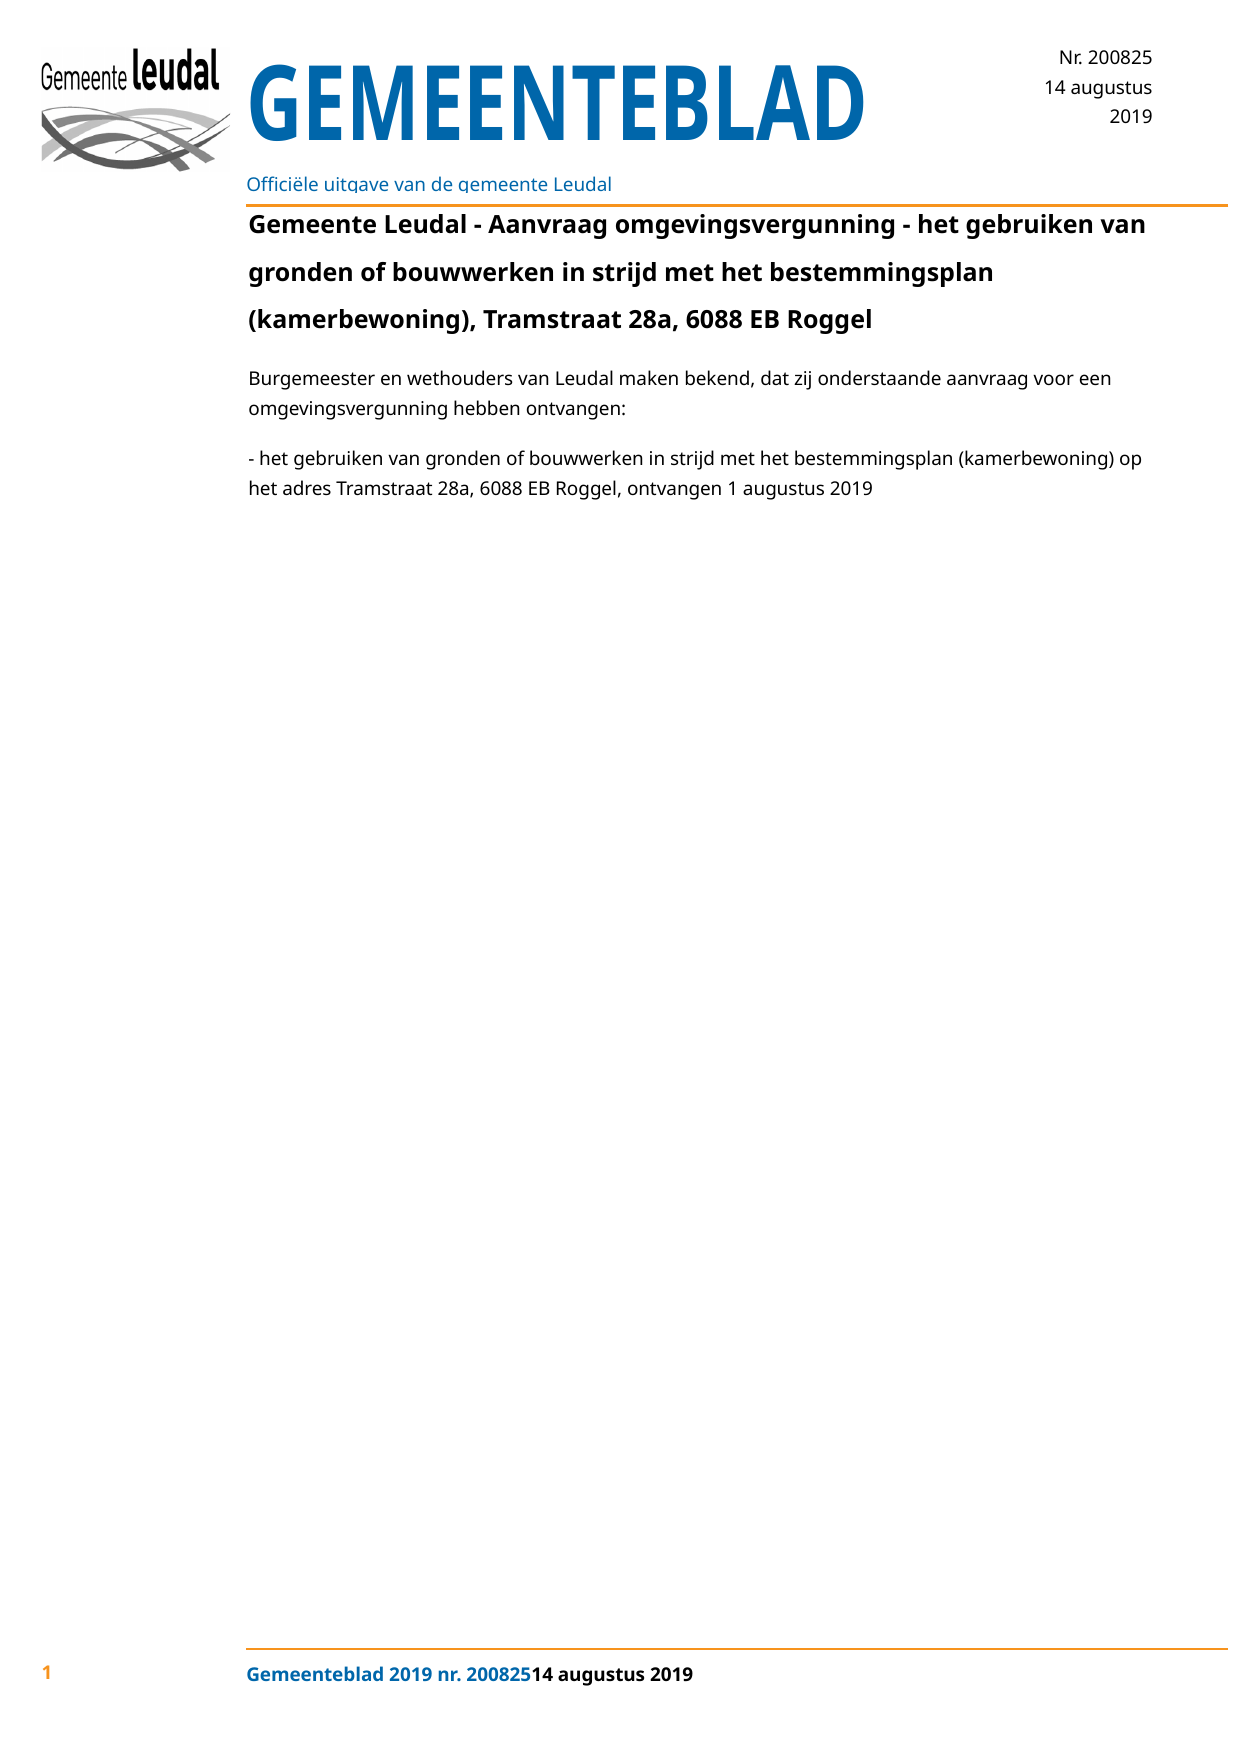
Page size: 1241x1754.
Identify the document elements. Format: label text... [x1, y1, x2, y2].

text Burgemeester en wethouders van Leudal maken bekend, dat zij onderstaande aanvraag voor een omgevingsvergunning hebben ontvangen: [248, 366, 1152, 421]
text Gemeente Leudal - Aanvraag omgevingsvergunning - het gebruiken van gronden of bouwwerken in strijd met het bestemmingsplan (kamerbewoning), Tramstraat 28a, 6088 EB Roggel [248, 207, 1152, 336]
text - het gebruiken van gronden of bouwwerken in strijd met het bestemmingsplan (kamerbewoning) op het adres Tramstraat 28a, 6088 EB Roggel, ontvangen 1 augustus 2019 [248, 446, 1152, 501]
picture [41, 47, 231, 172]
